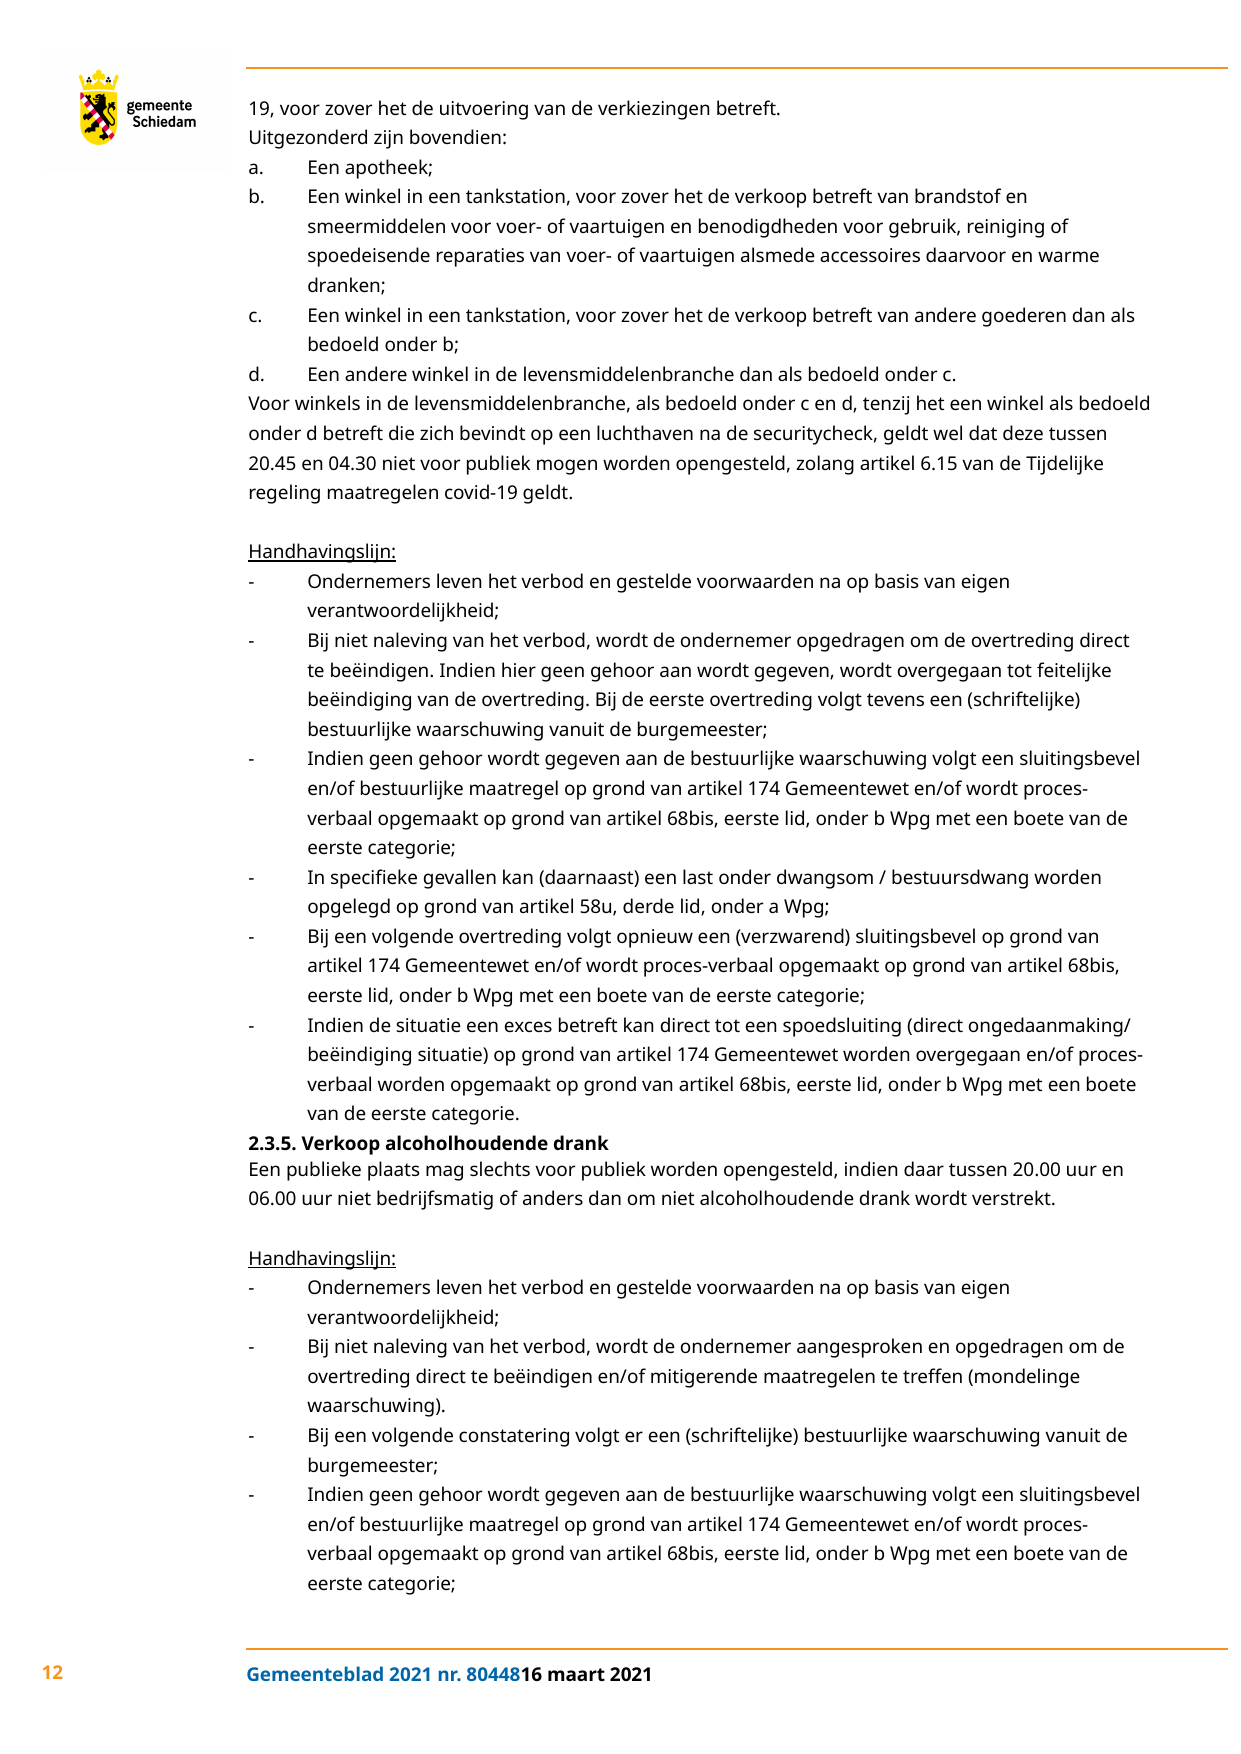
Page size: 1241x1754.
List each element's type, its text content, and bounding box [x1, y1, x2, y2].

list Bij een volgende overtreding volgt opnieuw een (verzwarend) sluitingsbevel op grond van artikel 174 Gemeentewet en/of wordt proces-verbaal opgemaakt op grond van artikel 68bis, eerste lid, onder b Wpg met een boete van de eerste categorie; [248, 923, 1152, 1008]
list Ondernemers leven het verbod en gestelde voorwaarden na op basis van eigen verantwoordelijkheid; [248, 568, 1152, 623]
text Handhavingslijn: [248, 538, 1152, 564]
list Een winkel in een tankstation, voor zover het de verkoop betreft van brandstof en smeermiddelen voor voer- of vaartuigen en benodigdheden voor gebruik, reiniging of spoedeisende reparaties van voer- of vaartuigen alsmede accessoires daarvoor en warme dranken; [248, 183, 1152, 298]
list Bij niet naleving van het verbod, wordt de ondernemer opgedragen om de overtreding direct te beëindigen. Indien hier geen gehoor aan wordt gegeven, wordt overgegaan tot feitelijke beëindiging van de overtreding. Bij de eerste overtreding volgt tevens een (schriftelijke) bestuurlijke waarschuwing vanuit de burgemeester; [248, 627, 1152, 742]
list Een andere winkel in de levensmiddelenbranche dan als bedoeld onder c. [248, 361, 1152, 387]
list Indien geen gehoor wordt gegeven aan de bestuurlijke waarschuwing volgt een sluitingsbevel en/of bestuurlijke maatregel op grond van artikel 174 Gemeentewet en/of wordt proces-verbaal opgemaakt op grond van artikel 68bis, eerste lid, onder b Wpg met een boete van de eerste categorie; [248, 1481, 1152, 1596]
list Indien de situatie een exces betreft kan direct tot een spoedsluiting (direct ongedaanmaking/ beëindiging situatie) op grond van artikel 174 Gemeentewet worden overgegaan en/of proces-verbaal worden opgemaakt op grond van artikel 68bis, eerste lid, onder b Wpg met een boete van de eerste categorie. [248, 1012, 1152, 1126]
text Voor winkels in de levensmiddelenbranche, als bedoeld onder c en d, tenzij het een winkel als bedoeld onder d betreft die zich bevindt op een luchthaven na de securitycheck, geldt wel dat deze tussen 20.45 en 04.30 niet voor publiek mogen worden opengesteld, zolang artikel 6.15 van de Tijdelijke regeling maatregelen covid-19 geldt. [248, 391, 1152, 505]
text Handhavingslijn: [248, 1245, 1152, 1270]
list Ondernemers leven het verbod en gestelde voorwaarden na op basis van eigen verantwoordelijkheid; [248, 1274, 1152, 1329]
text 19, voor zover het de uitvoering van de verkiezingen betreft. [248, 95, 1152, 121]
list Bij niet naleving van het verbod, wordt de ondernemer aangesproken en opgedragen om de overtreding direct te beëindigen en/of mitigerende maatregelen te treffen (mondelinge waarschuwing). [248, 1333, 1152, 1418]
list In specifieke gevallen kan (daarnaast) een last onder dwangsom / bestuursdwang worden opgelegd op grond van artikel 58u, derde lid, onder a Wpg; [248, 864, 1152, 919]
list Bij een volgende constatering volgt er een (schriftelijke) bestuurlijke waarschuwing vanuit de burgemeester; [248, 1422, 1152, 1477]
text 2.3.5. Verkoop alcoholhoudende drank [248, 1130, 1152, 1156]
text Een publieke plaats mag slechts voor publiek worden opengesteld, indien daar tussen 20.00 uur en 06.00 uur niet bedrijfsmatig of anders dan om niet alcoholhoudende drank wordt verstrekt. [248, 1156, 1152, 1211]
list Een apotheek; [248, 154, 1152, 180]
list Een winkel in een tankstation, voor zover het de verkoop betreft van andere goederen dan als bedoeld onder b; [248, 302, 1152, 357]
picture [41, 47, 231, 172]
text Uitgezonderd zijn bovendien: [248, 124, 1152, 150]
list Indien geen gehoor wordt gegeven aan de bestuurlijke waarschuwing volgt een sluitingsbevel en/of bestuurlijke maatregel op grond van artikel 174 Gemeentewet en/of wordt proces-verbaal opgemaakt op grond van artikel 68bis, eerste lid, onder b Wpg met een boete van de eerste categorie; [248, 746, 1152, 860]
